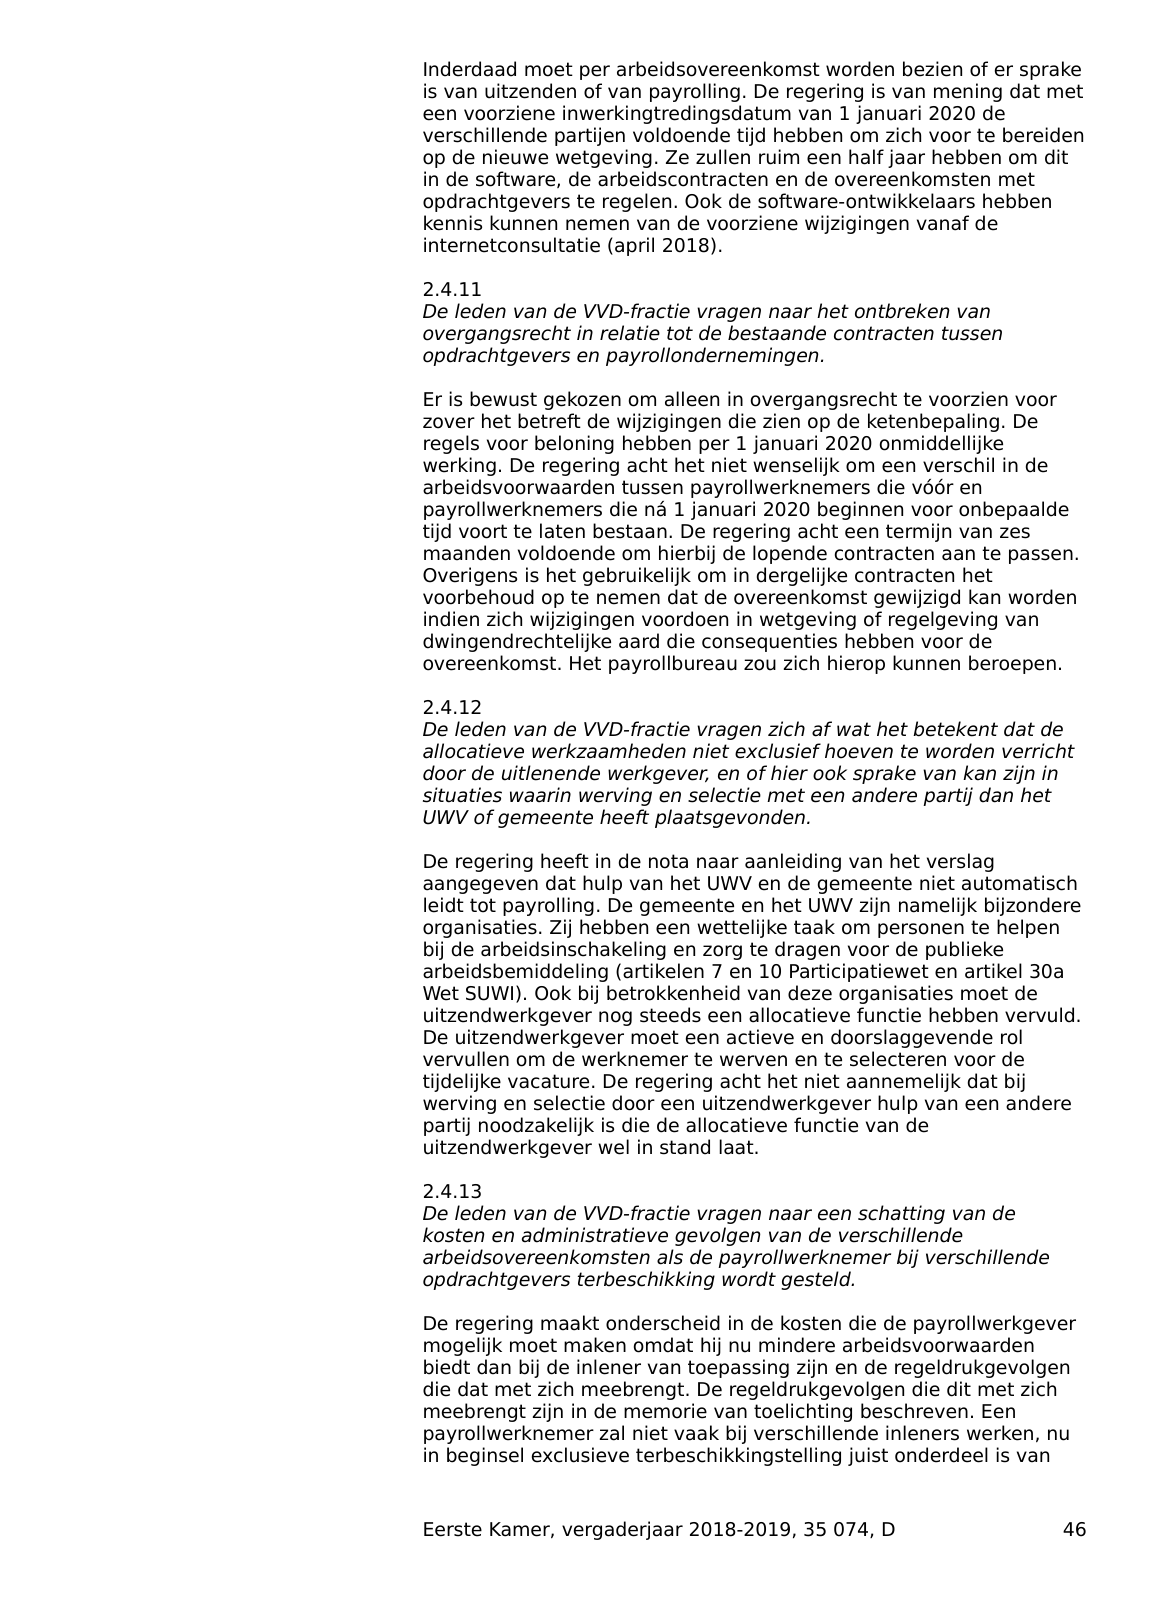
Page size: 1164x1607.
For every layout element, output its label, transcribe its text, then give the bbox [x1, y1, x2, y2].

text De leden van de VVD-fractie vragen zich af wat het betekent dat de allocatieve werkzaamheden niet exclusief hoeven te worden verricht door de uitlenende werkgever, en of hier ook sprake van kan zijn in situaties waarin werving en selectie met een andere partij dan het UWV of gemeente heeft plaatsgevonden. [422, 719, 1087, 829]
text Er is bewust gekozen om alleen in overgangsrecht te voorzien voor zover het betreft de wijzigingen die zien op de ketenbepaling. De regels voor beloning hebben per 1 januari 2020 onmiddellijke werking. De regering acht het niet wenselijk om een verschil in de arbeidsvoorwaarden tussen payrollwerknemers die vóór en payrollwerknemers die ná 1 januari 2020 beginnen voor onbepaalde tijd voort te laten bestaan. De regering acht een termijn van zes maanden voldoende om hierbij de lopende contracten aan te passen. Overigens is het gebruikelijk om in dergelijke contracten het voorbehoud op te nemen dat de overeenkomst gewijzigd kan worden indien zich wijzigingen voordoen in wetgeving of regelgeving van dwingendrechtelijke aard die consequenties hebben voor de overeenkomst. Het payrollbureau zou zich hierop kunnen beroepen. [422, 389, 1087, 675]
text 2.4.13 [422, 1181, 1087, 1203]
text De leden van de VVD-fractie vragen naar een schatting van de kosten en administratieve gevolgen van de verschillende arbeidsovereenkomsten als de payrollwerknemer bij verschillende opdrachtgevers terbeschikking wordt gesteld. [422, 1203, 1087, 1291]
text 2.4.12 [422, 697, 1087, 719]
text De leden van de VVD-fractie vragen naar het ontbreken van overgangsrecht in relatie tot de bestaande contracten tussen opdrachtgevers en payrollondernemingen. [422, 301, 1087, 367]
text Inderdaad moet per arbeidsovereenkomst worden bezien of er sprake is van uitzenden of van payrolling. De regering is van mening dat met een voorziene inwerkingtredingsdatum van 1 januari 2020 de verschillende partijen voldoende tijd hebben om zich voor te bereiden op de nieuwe wetgeving. Ze zullen ruim een half jaar hebben om dit in de software, de arbeidscontracten en de overeenkomsten met opdrachtgevers te regelen. Ook de software-ontwikkelaars hebben kennis kunnen nemen van de voorziene wijzigingen vanaf de internetconsultatie (april 2018). [422, 59, 1087, 257]
text De regering heeft in de nota naar aanleiding van het verslag aangegeven dat hulp van het UWV en de gemeente niet automatisch leidt tot payrolling. De gemeente en het UWV zijn namelijk bijzondere organisaties. Zij hebben een wettelijke taak om personen te helpen bij de arbeidsinschakeling en zorg te dragen voor de publieke arbeidsbemiddeling (artikelen 7 en 10 Participatiewet en artikel 30a Wet SUWI). Ook bij betrokkenheid van deze organisaties moet de uitzendwerkgever nog steeds een allocatieve functie hebben vervuld. De uitzendwerkgever moet een actieve en doorslaggevende rol vervullen om de werknemer te werven en te selecteren voor de tijdelijke vacature. De regering acht het niet aannemelijk dat bij werving en selectie door een uitzendwerkgever hulp van een andere partij noodzakelijk is die de allocatieve functie van de uitzendwerkgever wel in stand laat. [422, 851, 1087, 1159]
text De regering maakt onderscheid in de kosten die de payrollwerkgever mogelijk moet maken omdat hij nu mindere arbeidsvoorwaarden biedt dan bij de inlener van toepassing zijn en de regeldrukgevolgen die dat met zich meebrengt. De regeldrukgevolgen die dit met zich meebrengt zijn in de memorie van toelichting beschreven. Een payrollwerknemer zal niet vaak bij verschillende inleners werken, nu in beginsel exclusieve terbeschikkingstelling juist onderdeel is van [422, 1313, 1087, 1467]
text 2.4.11 [422, 279, 1087, 301]
